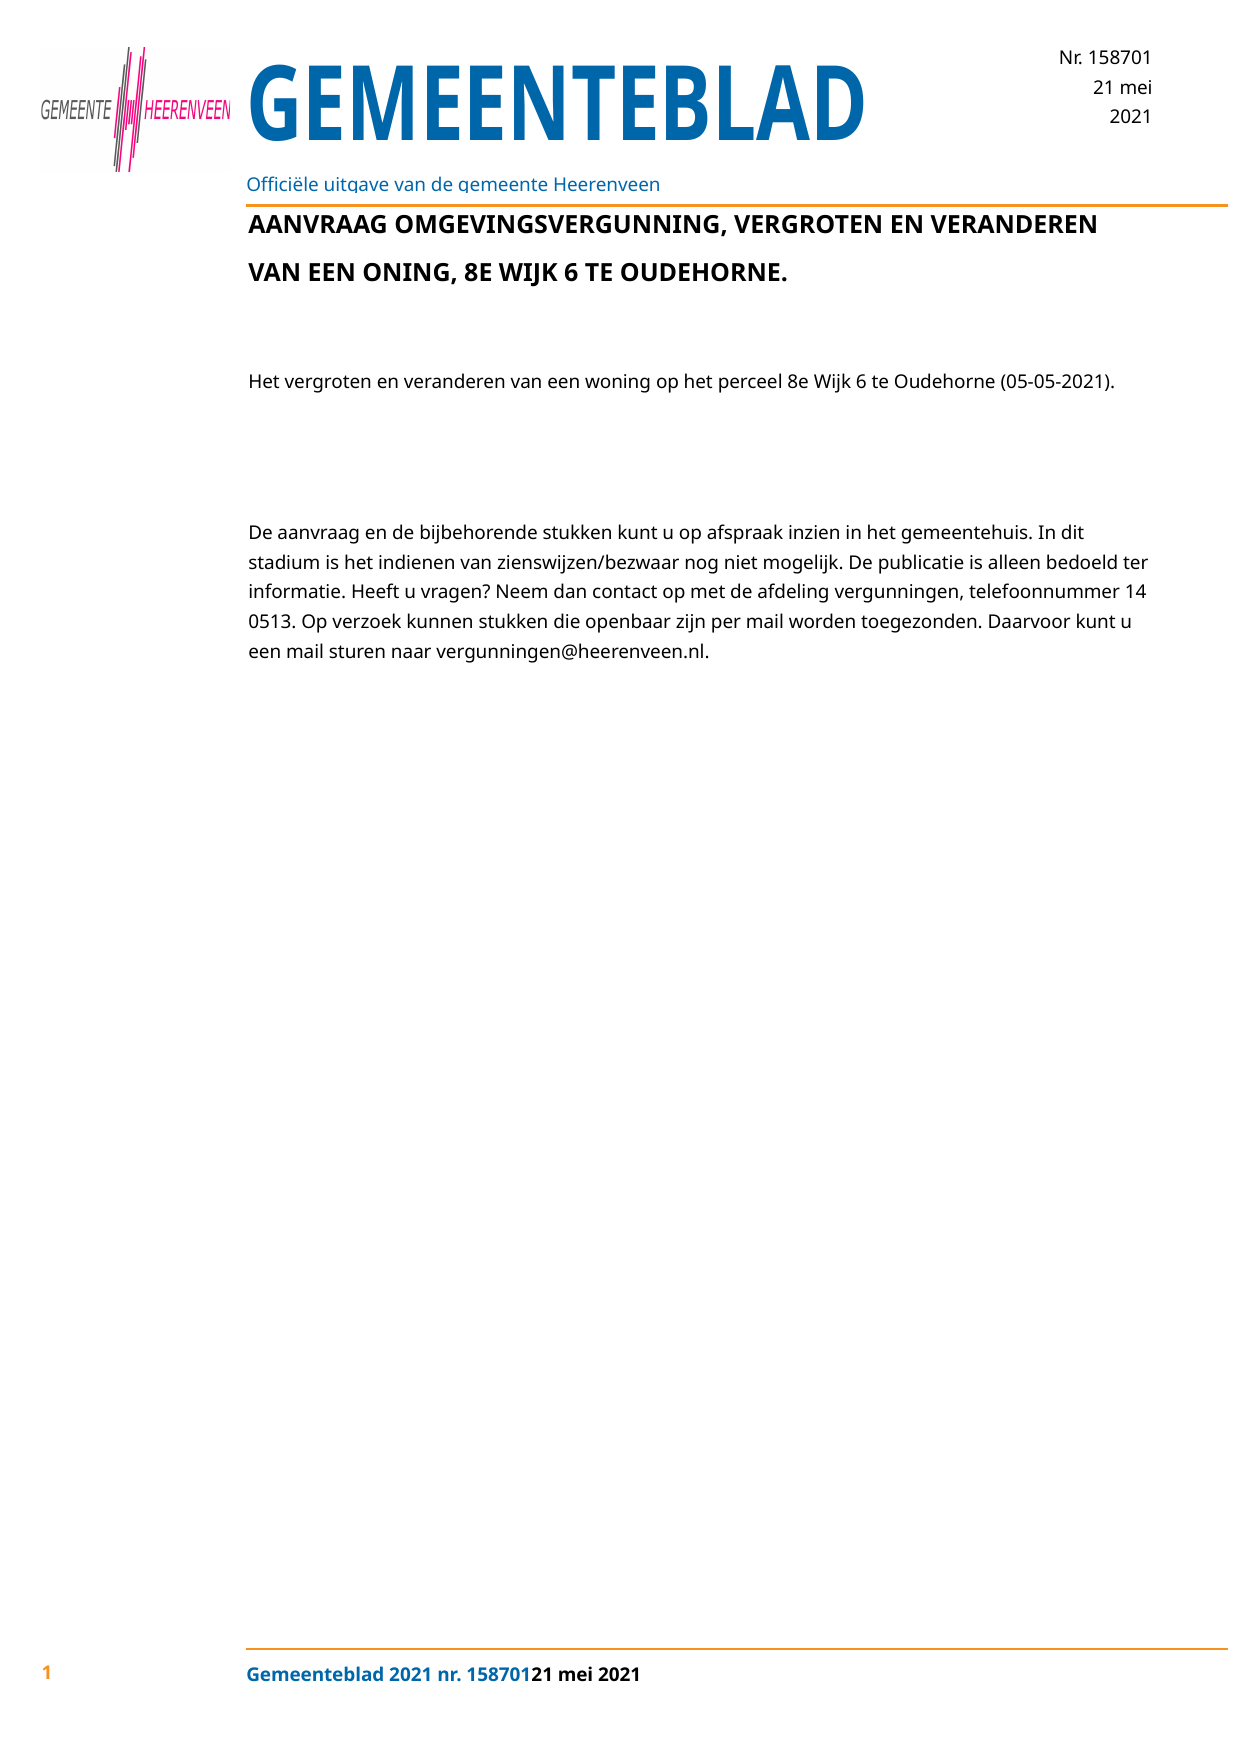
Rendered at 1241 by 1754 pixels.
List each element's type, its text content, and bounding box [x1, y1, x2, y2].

picture [41, 47, 231, 172]
text AANVRAAG OMGEVINGSVERGUNNING, VERGROTEN EN VERANDEREN VAN EEN ONING, 8E WIJK 6 TE OUDEHORNE. [248, 207, 1152, 288]
text Het vergroten en veranderen van een woning op het perceel 8e Wijk 6 te Oudehorne (05-05-2021). [248, 368, 1152, 394]
text De aanvraag en de bijbehorende stukken kunt u op afspraak inzien in het gemeentehuis. In dit stadium is het indienen van zienswijzen/bezwaar nog niet mogelijk. De publicatie is alleen bedoeld ter informatie. Heeft u vragen? Neem dan contact op met de afdeling vergunningen, telefoonnummer 14 0513. Op verzoek kunnen stukken die openbaar zijn per mail worden toegezonden. Daarvoor kunt u een mail sturen naar vergunningen@heerenveen.nl. [248, 519, 1152, 664]
